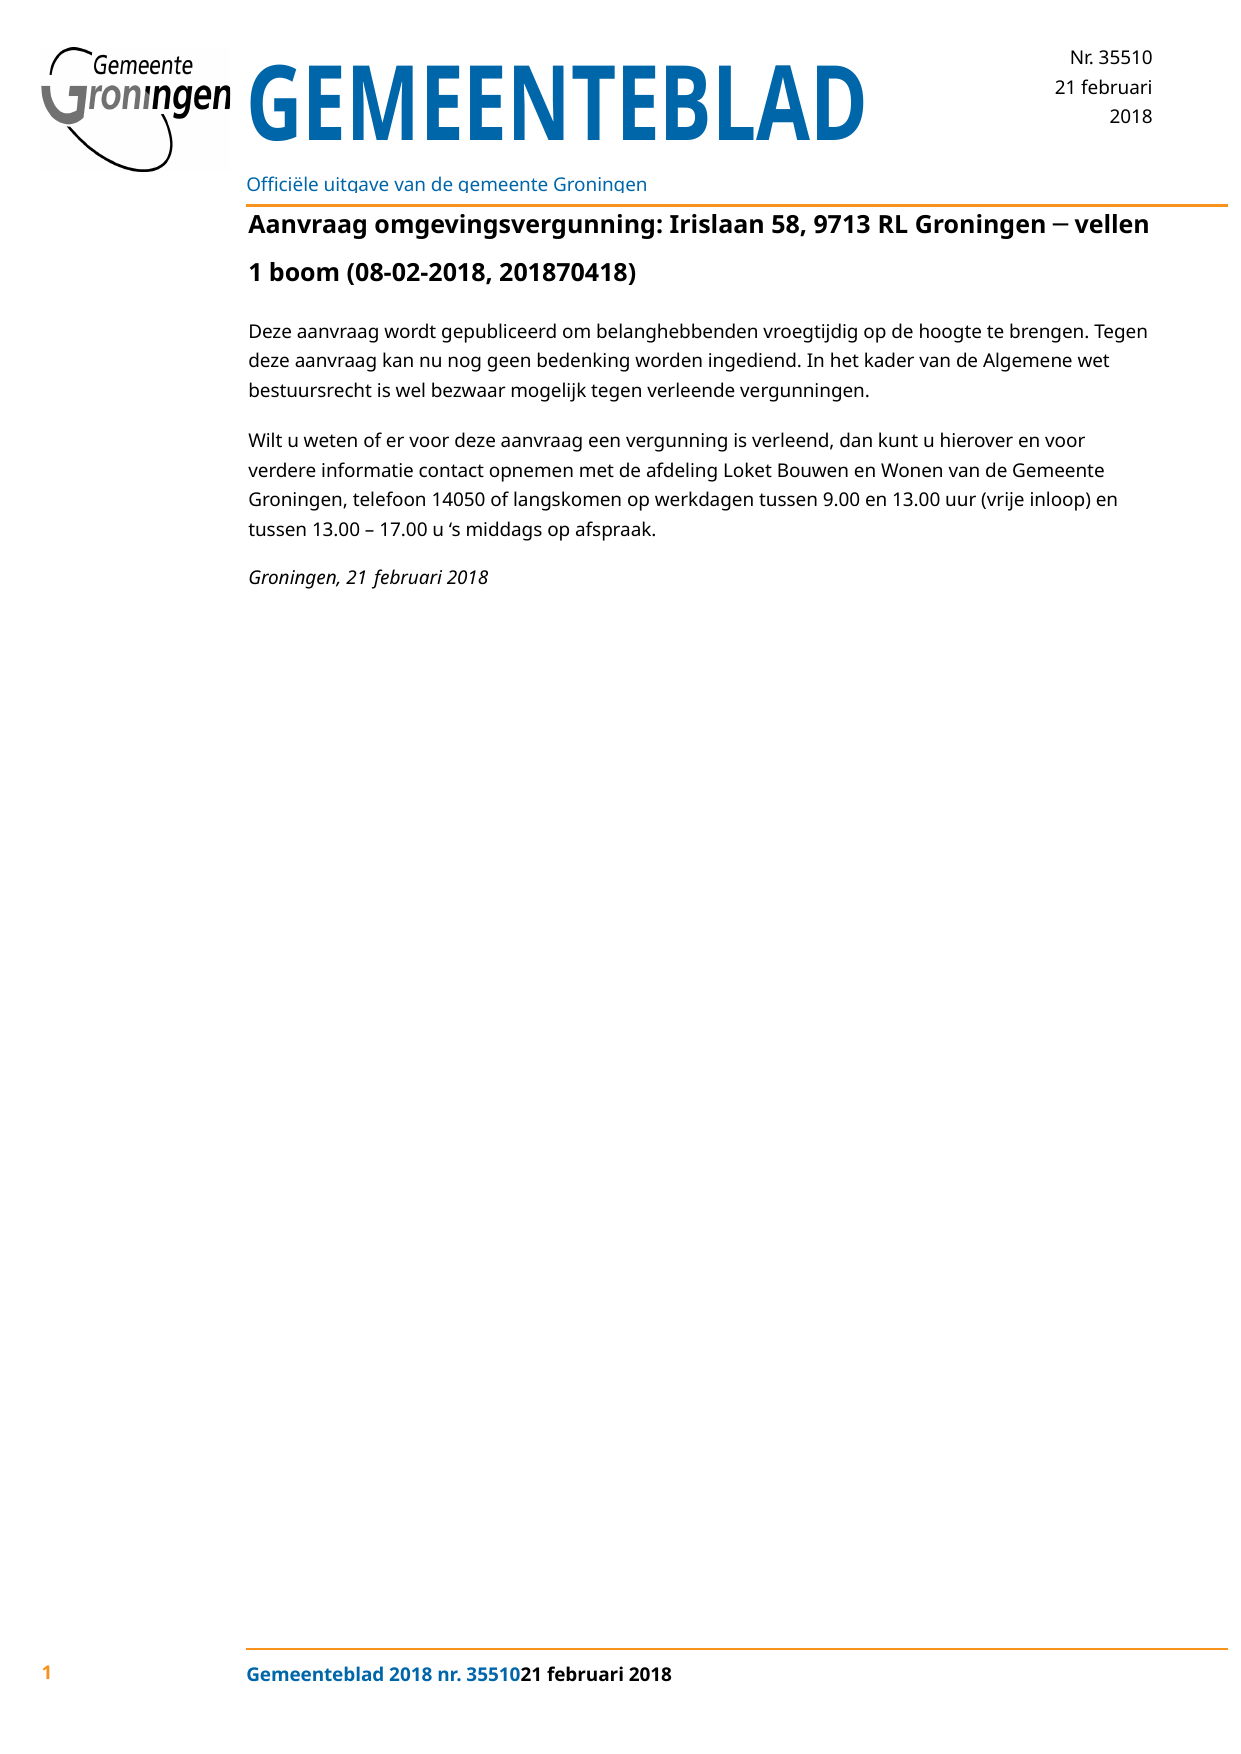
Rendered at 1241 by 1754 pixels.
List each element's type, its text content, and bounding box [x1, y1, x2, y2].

text Groningen, 21 februari 2018 [248, 564, 1152, 590]
text Wilt u weten of er voor deze aanvraag een vergunning is verleend, dan kunt u hierover en voor verdere informatie contact opnemen met de afdeling Loket Bouwen en Wonen van de Gemeente Groningen, telefoon 14050 of langskomen op werkdagen tussen 9.00 en 13.00 uur (vrije inloop) en tussen 13.00 – 17.00 u ‘s middags op afspraak. [248, 427, 1152, 542]
text Deze aanvraag wordt gepubliceerd om belanghebbenden vroegtijdig op de hoogte te brengen. Tegen deze aanvraag kan nu nog geen bedenking worden ingediend. In het kader van de Algemene wet bestuursrecht is wel bezwaar mogelijk tegen verleende vergunningen. [248, 318, 1152, 403]
picture [41, 47, 231, 172]
text Aanvraag omgevingsvergunning: Irislaan 58, 9713 RL Groningen ─ vellen 1 boom (08-02-2018, 201870418) [248, 207, 1152, 288]
